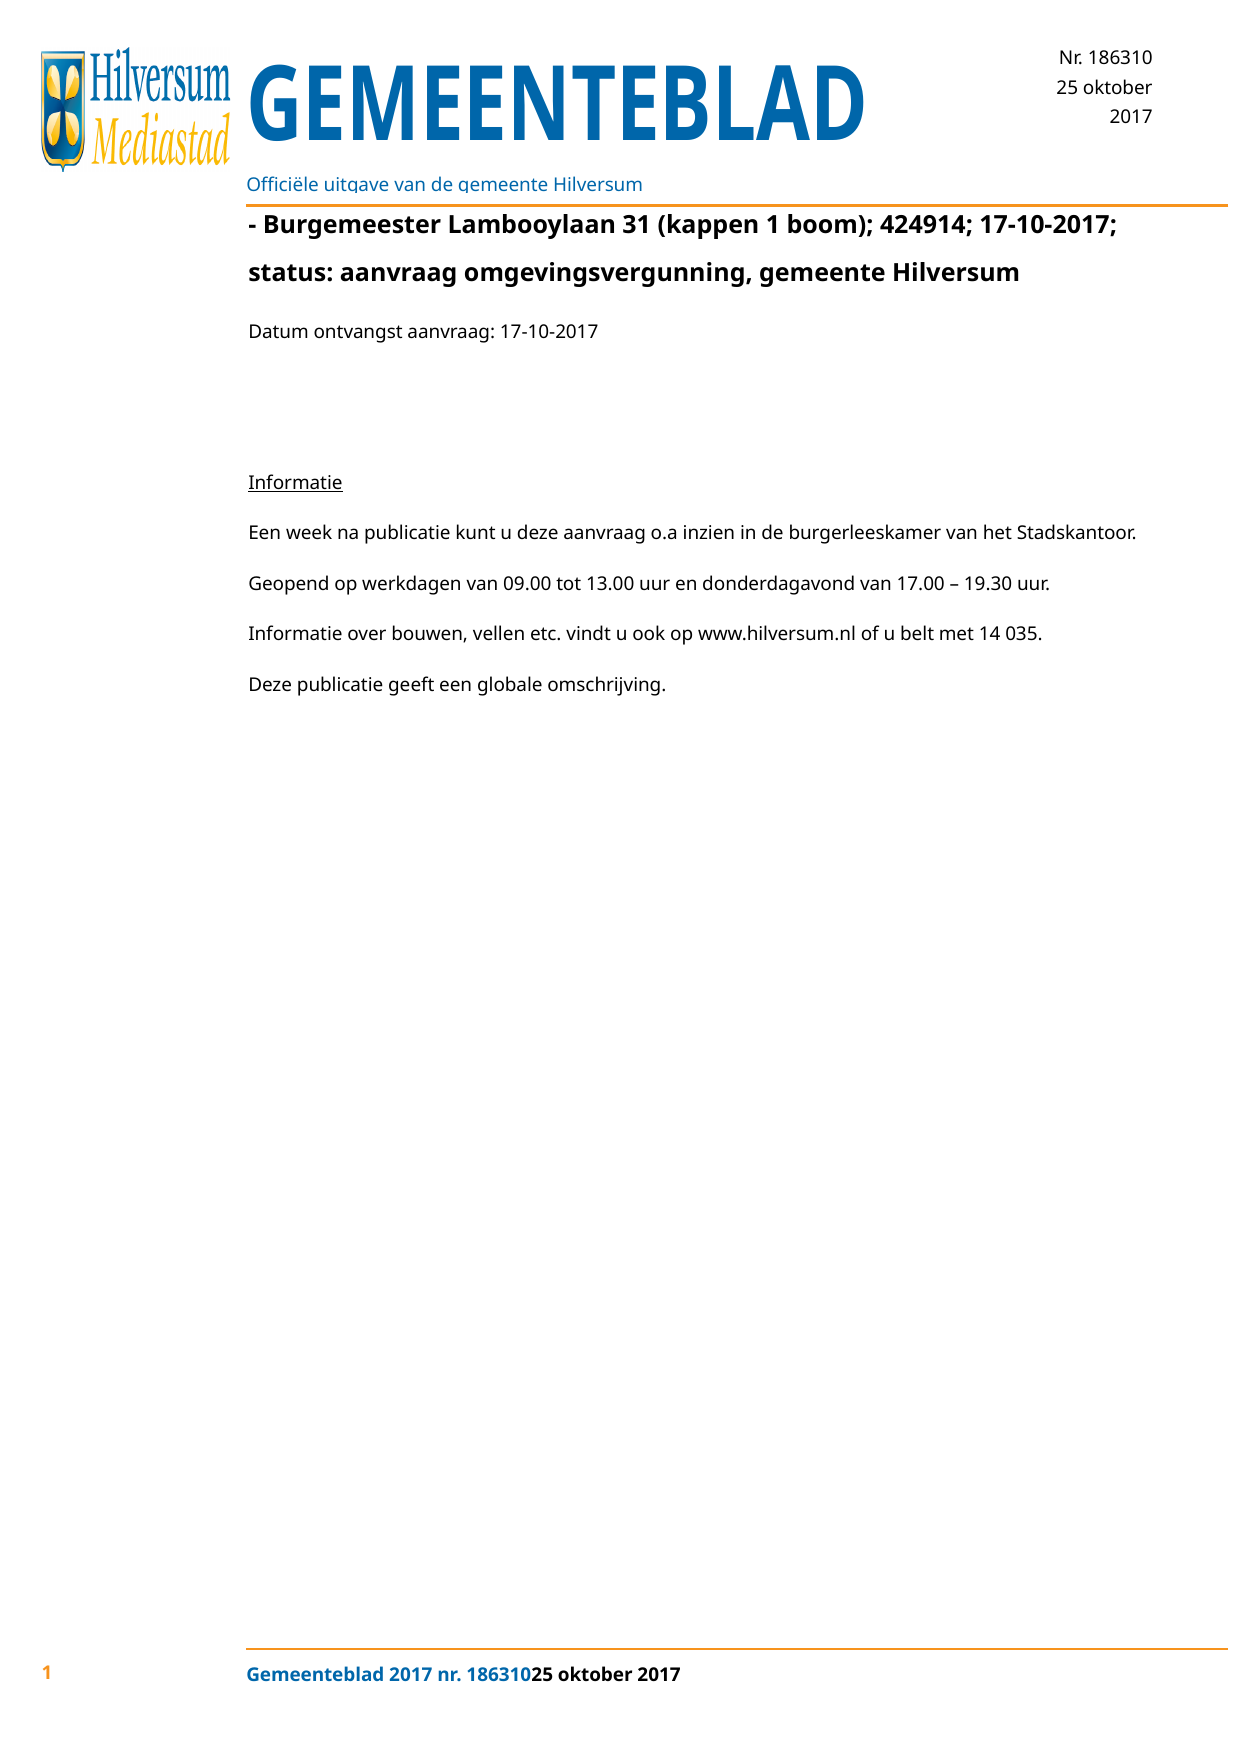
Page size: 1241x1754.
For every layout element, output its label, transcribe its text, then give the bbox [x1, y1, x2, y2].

text - Burgemeester Lambooylaan 31 (kappen 1 boom); 424914; 17-10-2017; status: aanvraag omgevingsvergunning, gemeente Hilversum [248, 207, 1152, 288]
picture [41, 47, 231, 172]
text Informatie over bouwen, vellen etc. vindt u ook op www.hilversum.nl of u belt met 14 035. [248, 620, 1152, 646]
text Geopend op werkdagen van 09.00 tot 13.00 uur en donderdagavond van 17.00 – 19.30 uur. [248, 570, 1152, 596]
text Een week na publicatie kunt u deze aanvraag o.a inzien in de burgerleeskamer van het Stadskantoor. [248, 519, 1152, 545]
text Deze publicatie geeft een globale omschrijving. [248, 671, 1152, 697]
text Informatie [248, 469, 1152, 495]
text Datum ontvangst aanvraag: 17-10-2017 [248, 318, 1152, 344]
